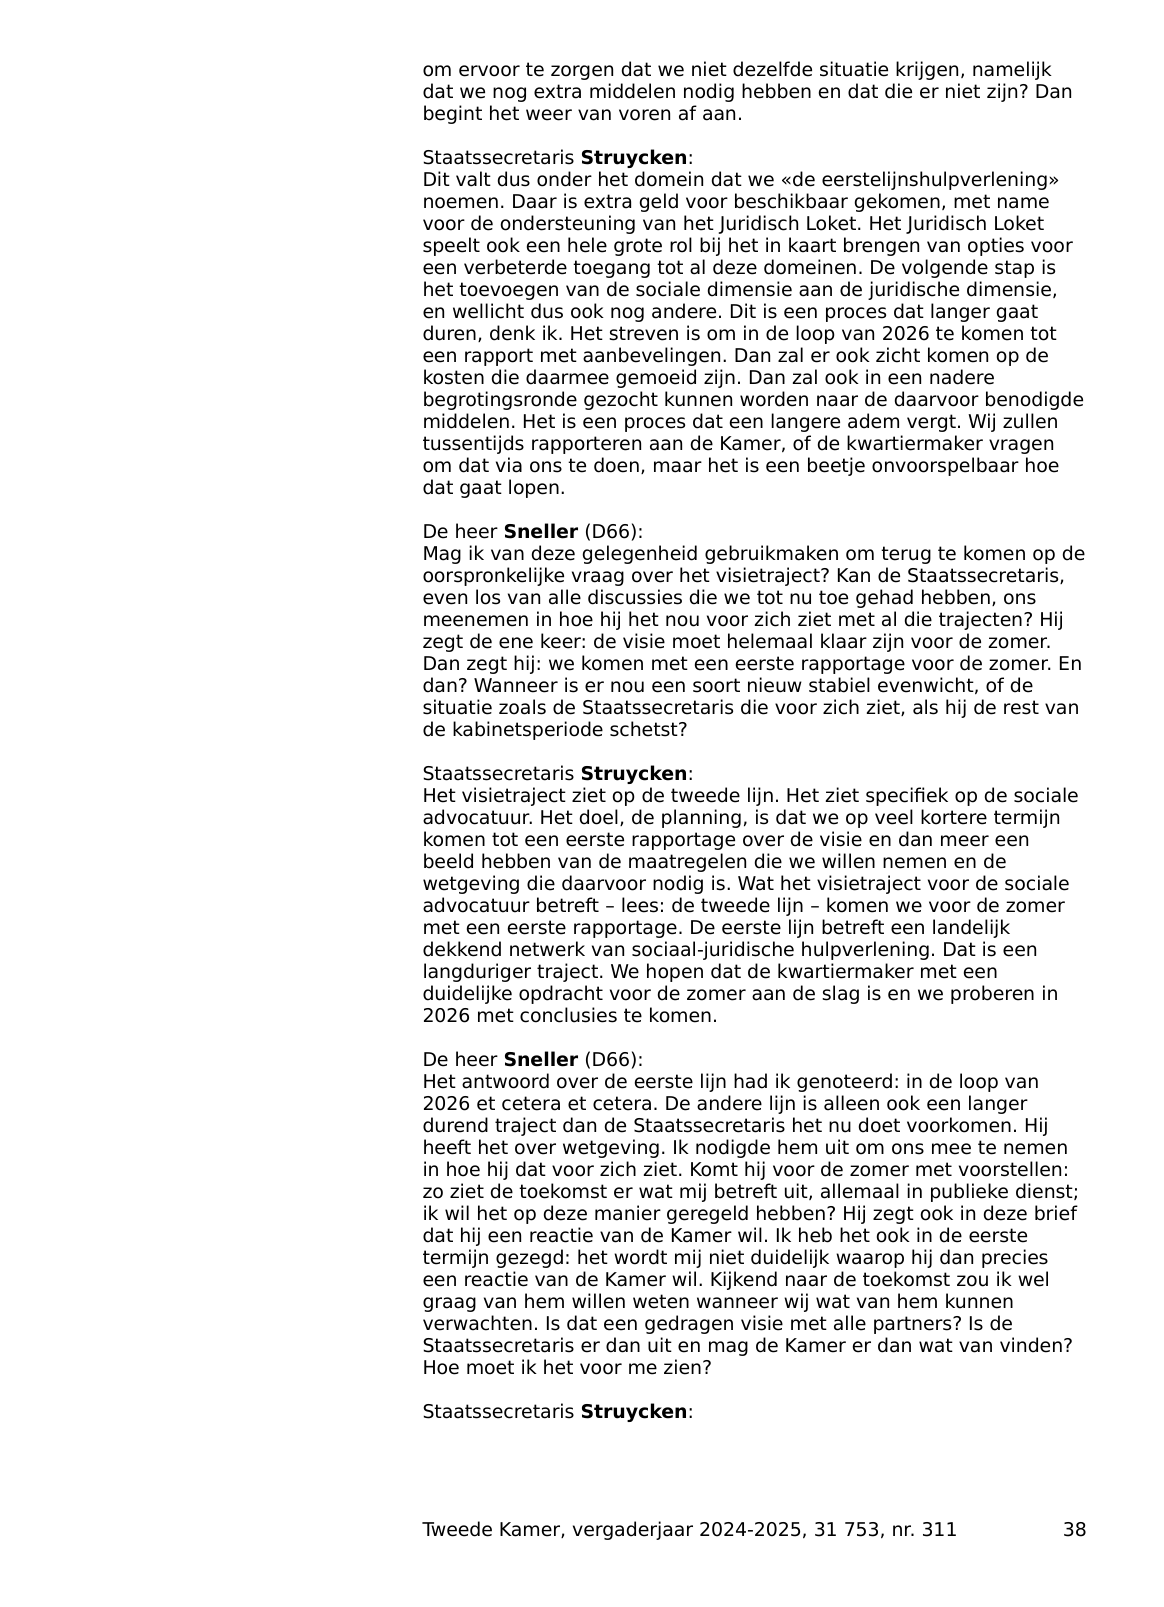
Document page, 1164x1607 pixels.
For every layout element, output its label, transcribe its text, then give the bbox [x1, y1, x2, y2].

text Het antwoord over de eerste lijn had ik genoteerd: in de loop van 2026 et cetera et cetera. De andere lijn is alleen ook een langer durend traject dan de Staatssecretaris het nu doet voorkomen. Hij heeft het over wetgeving. Ik nodigde hem uit om ons mee te nemen in hoe hij dat voor zich ziet. Komt hij voor de zomer met voorstellen: zo ziet de toekomst er wat mij betreft uit, allemaal in publieke dienst; ik wil het op deze manier geregeld hebben? Hij zegt ook in deze brief dat hij een reactie van de Kamer wil. Ik heb het ook in de eerste termijn gezegd: het wordt mij niet duidelijk waarop hij dan precies een reactie van de Kamer wil. Kijkend naar de toekomst zou ik wel graag van hem willen weten wanneer wij wat van hem kunnen verwachten. Is dat een gedragen visie met alle partners? Is de Staatssecretaris er dan uit en mag de Kamer er dan wat van vinden? Hoe moet ik het voor me zien? [422, 1071, 1087, 1379]
text Dit valt dus onder het domein dat we «de eerstelijnshulpverlening» noemen. Daar is extra geld voor beschikbaar gekomen, met name voor de ondersteuning van het Juridisch Loket. Het Juridisch Loket speelt ook een hele grote rol bij het in kaart brengen van opties voor een verbeterde toegang tot al deze domeinen. De volgende stap is het toevoegen van de sociale dimensie aan de juridische dimensie, en wellicht dus ook nog andere. Dit is een proces dat langer gaat duren, denk ik. Het streven is om in de loop van 2026 te komen tot een rapport met aanbevelingen. Dan zal er ook zicht komen op de kosten die daarmee gemoeid zijn. Dan zal ook in een nadere begrotingsronde gezocht kunnen worden naar de daarvoor benodigde middelen. Het is een proces dat een langere adem vergt. Wij zullen tussentijds rapporteren aan de Kamer, of de kwartiermaker vragen om dat via ons te doen, maar het is een beetje onvoorspelbaar hoe dat gaat lopen. [422, 169, 1087, 499]
text om ervoor te zorgen dat we niet dezelfde situatie krijgen, namelijk dat we nog extra middelen nodig hebben en dat die er niet zijn? Dan begint het weer van voren af aan. [422, 59, 1087, 125]
text Staatssecretaris Struycken: [422, 147, 1087, 169]
text Staatssecretaris Struycken: [422, 1401, 1087, 1423]
text Mag ik van deze gelegenheid gebruikmaken om terug te komen op de oorspronkelijke vraag over het visietraject? Kan de Staatssecretaris, even los van alle discussies die we tot nu toe gehad hebben, ons meenemen in hoe hij het nou voor zich ziet met al die trajecten? Hij zegt de ene keer: de visie moet helemaal klaar zijn voor de zomer. Dan zegt hij: we komen met een eerste rapportage voor de zomer. En dan? Wanneer is er nou een soort nieuw stabiel evenwicht, of de situatie zoals de Staatssecretaris die voor zich ziet, als hij de rest van de kabinetsperiode schetst? [422, 543, 1087, 741]
text De heer Sneller (D66): [422, 521, 1087, 543]
text Het visietraject ziet op de tweede lijn. Het ziet specifiek op de sociale advocatuur. Het doel, de planning, is dat we op veel kortere termijn komen tot een eerste rapportage over de visie en dan meer een beeld hebben van de maatregelen die we willen nemen en de wetgeving die daarvoor nodig is. Wat het visietraject voor de sociale advocatuur betreft – lees: de tweede lijn – komen we voor de zomer met een eerste rapportage. De eerste lijn betreft een landelijk dekkend netwerk van sociaal-juridische hulpverlening. Dat is een langduriger traject. We hopen dat de kwartiermaker met een duidelijke opdracht voor de zomer aan de slag is en we proberen in 2026 met conclusies te komen. [422, 785, 1087, 1027]
text Staatssecretaris Struycken: [422, 763, 1087, 785]
text De heer Sneller (D66): [422, 1049, 1087, 1071]
